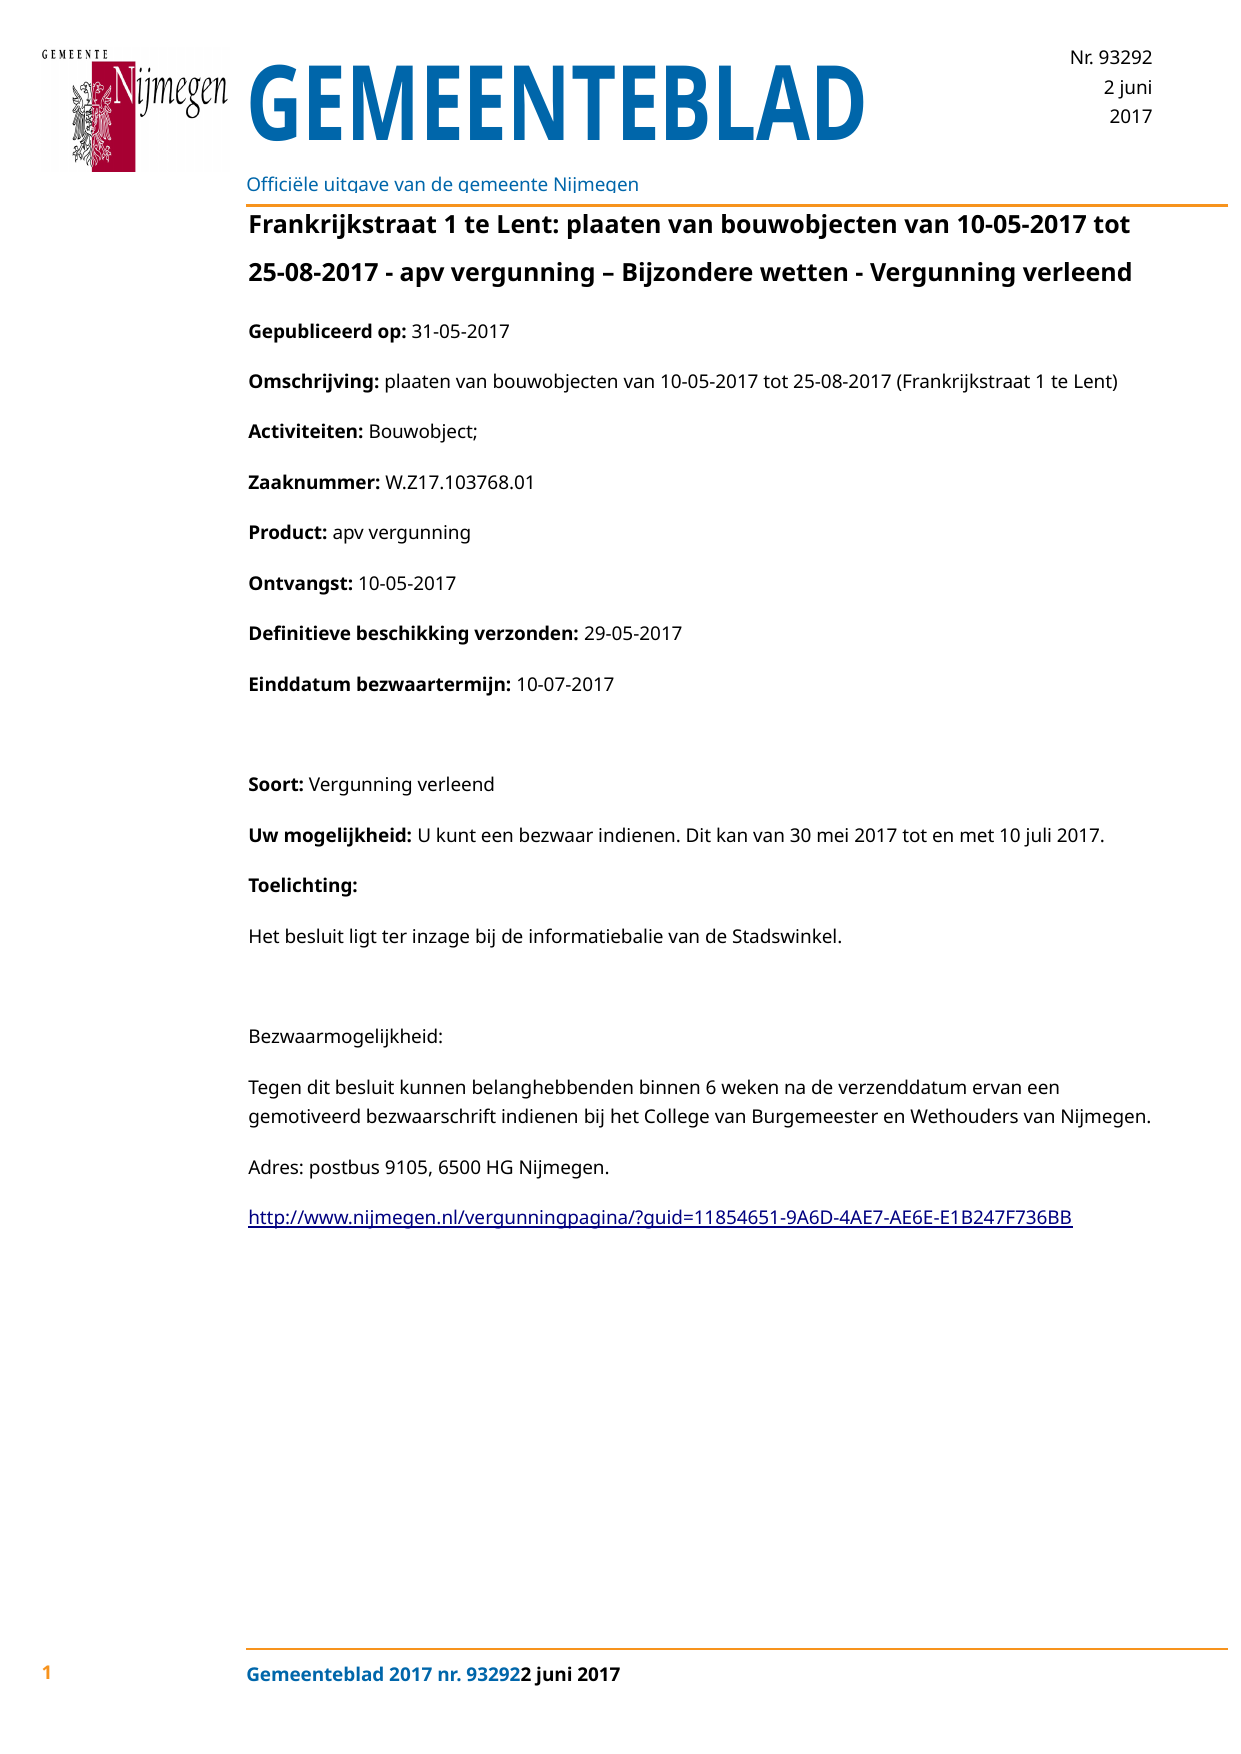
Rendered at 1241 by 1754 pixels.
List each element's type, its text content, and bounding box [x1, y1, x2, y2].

text Gepubliceerd op: 31-05-2017 [248, 318, 1152, 344]
text Definitieve beschikking verzonden: 29-05-2017 [248, 620, 1152, 646]
text Toelichting: [248, 872, 1152, 898]
text Bezwaarmogelijkheid: [248, 1024, 1152, 1049]
text Zaaknummer: W.Z17.103768.01 [248, 469, 1152, 495]
text Tegen dit besluit kunnen belanghebbenden binnen 6 weken na de verzenddatum ervan een gemotiveerd bezwaarschrift indienen bij het College van Burgemeester en Wethouders van Nijmegen. [248, 1074, 1152, 1129]
text Het besluit ligt ter inzage bij de informatiebalie van de Stadswinkel. [248, 923, 1152, 949]
text Frankrijkstraat 1 te Lent: plaaten van bouwobjecten van 10-05-2017 tot 25-08-2017 - apv vergunning – Bijzondere wetten - Vergunning verleend [248, 207, 1152, 288]
text Soort: Vergunning verleend [248, 772, 1152, 797]
text Uw mogelijkheid: U kunt een bezwaar indienen. Dit kan van 30 mei 2017 tot en met 10 juli 2017. [248, 822, 1152, 848]
text Omschrijving: plaaten van bouwobjecten van 10-05-2017 tot 25-08-2017 (Frankrijkstraat 1 te Lent) [248, 368, 1152, 394]
text Product: apv vergunning [248, 519, 1152, 545]
text Einddatum bezwaartermijn: 10-07-2017 [248, 671, 1152, 697]
text http://www.nijmegen.nl/vergunningpagina/?guid=11854651-9A6D-4AE7-AE6E-E1B247F736BB [248, 1204, 1152, 1230]
text Ontvangst: 10-05-2017 [248, 570, 1152, 596]
text Adres: postbus 9105, 6500 HG Nijmegen. [248, 1154, 1152, 1180]
picture [41, 47, 231, 172]
text Activiteiten: Bouwobject; [248, 419, 1152, 444]
